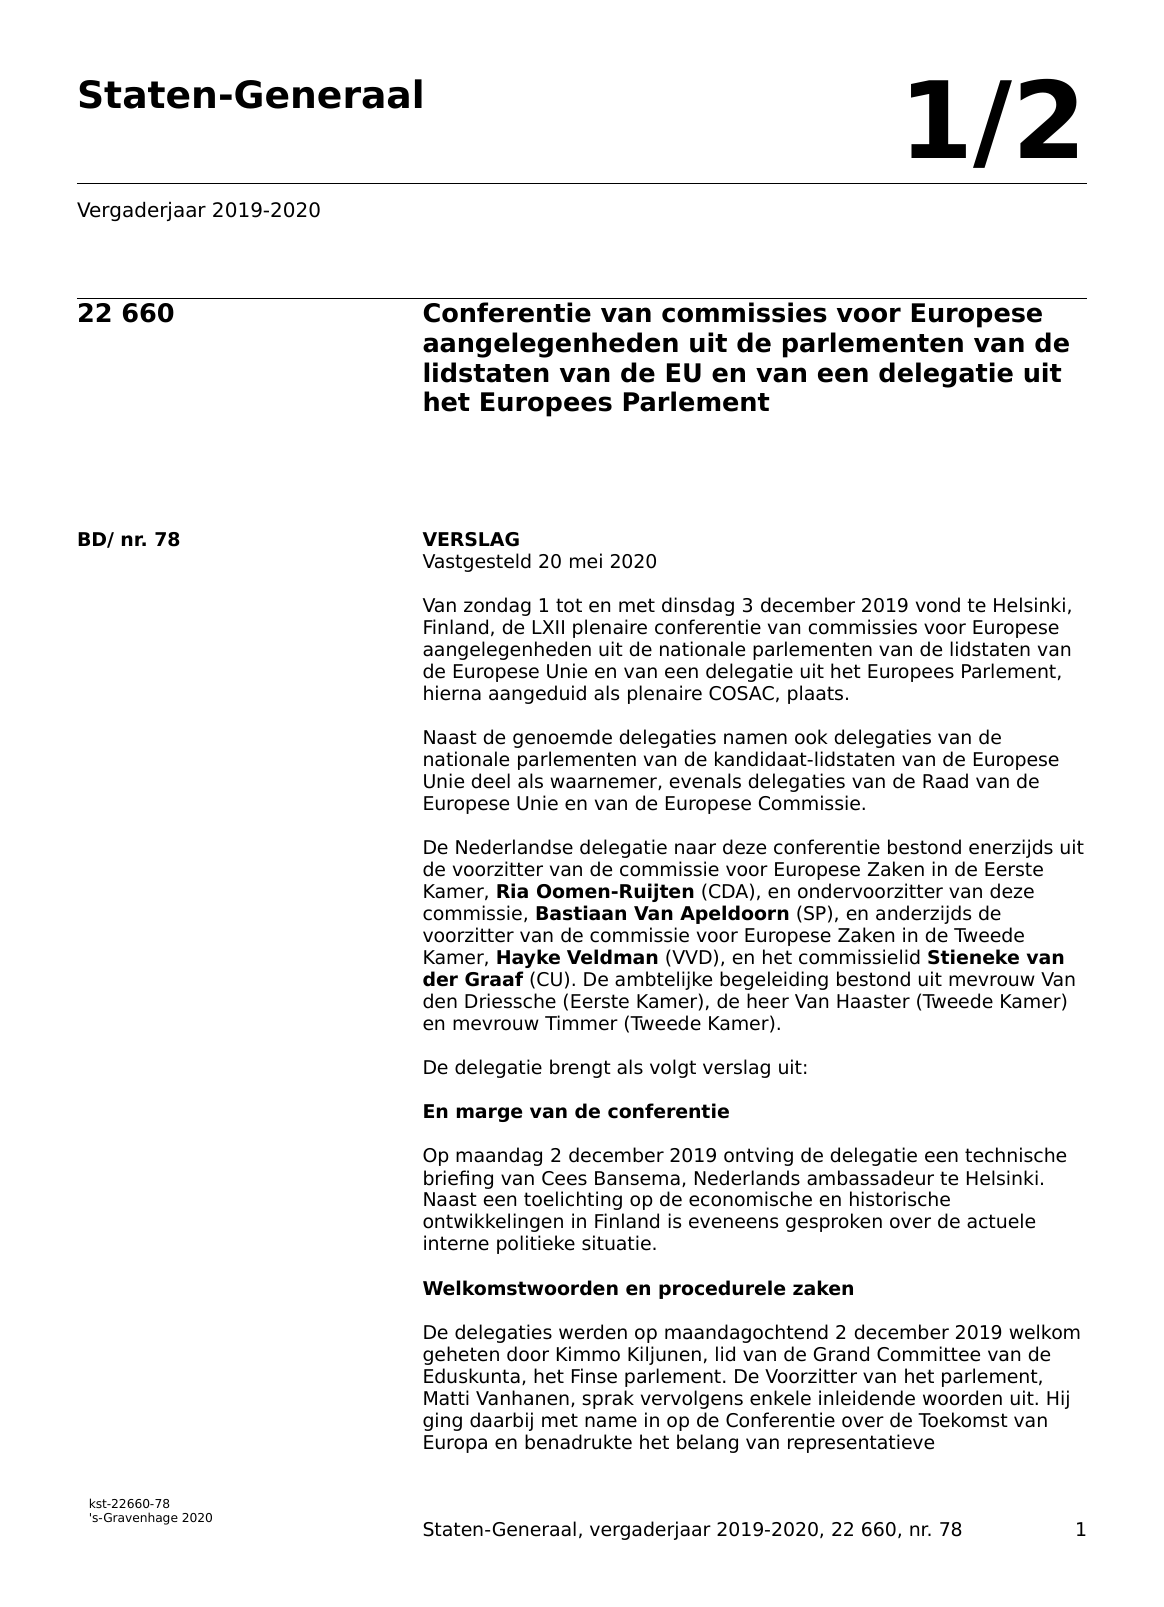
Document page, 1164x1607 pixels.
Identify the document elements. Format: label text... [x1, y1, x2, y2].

text De delegatie brengt als volgt verslag uit: [422, 1057, 1087, 1079]
text Vastgesteld 20 mei 2020 [422, 551, 1087, 573]
table_cell Vergaderjaar 2019-2020 [77, 184, 1087, 298]
text Naast de genoemde delegaties namen ook delegaties van de nationale parlementen van de kandidaat-lidstaten van de Europese Unie deel als waarnemer, evenals delegaties van de Raad van de Europese Unie en van de Europese Commissie. [422, 727, 1087, 815]
table_header Staten-Generaal [77, 59, 886, 183]
text Van zondag 1 tot en met dinsdag 3 december 2019 vond te Helsinki, Finland, de LXII plenaire conferentie van commissies voor Europese aangelegenheden uit de nationale parlementen van de lidstaten van de Europese Unie en van een delegatie uit het Europees Parlement, hierna aangeduid als plenaire COSAC, plaats. [422, 595, 1087, 705]
table_header 1/2 [886, 59, 1087, 183]
text 's-Gravenhage 2020 [88, 1511, 323, 1525]
subtitle Welkomstwoorden en procedurele zaken [422, 1277, 1087, 1299]
text Op maandag 2 december 2019 ontving de delegatie een technische briefing van Cees Bansema, Nederlands ambassadeur te Helsinki. Naast een toelichting op de economische en historische ontwikkelingen in Finland is eveneens gesproken over de actuele interne politieke situatie. [422, 1145, 1087, 1255]
subtitle 22 660 Conferentie van commissies voor Europese aangelegenheden uit de parlementen van de lidstaten van de EU en van een delegatie uit het Europees Parlement [77, 299, 1087, 418]
text De Nederlandse delegatie naar deze conferentie bestond enerzijds uit de voorzitter van de commissie voor Europese Zaken in de Eerste Kamer, Ria Oomen-Ruijten (CDA), en ondervoorzitter van deze commissie, Bastiaan Van Apeldoorn (SP), en anderzijds de voorzitter van de commissie voor Europese Zaken in de Tweede Kamer, Hayke Veldman (VVD), en het commissielid Stieneke van der Graaf (CU). De ambtelijke begeleiding bestond uit mevrouw Van den Driessche (Eerste Kamer), de heer Van Haaster (Tweede Kamer) en mevrouw Timmer (Tweede Kamer). [422, 837, 1087, 1035]
text kst-22660-78 [88, 1497, 323, 1511]
text De delegaties werden op maandagochtend 2 december 2019 welkom geheten door Kimmo Kiljunen, lid van de Grand Committee van de Eduskunta, het Finse parlement. De Voorzitter van het parlement, Matti Vanhanen, sprak vervolgens enkele inleidende woorden uit. Hij ging daarbij met name in op de Conferentie over de Toekomst van Europa en benadrukte het belang van representatieve [422, 1322, 1087, 1453]
subtitle En marge van de conferentie [422, 1101, 1087, 1123]
subtitle BD/ nr. 78 VERSLAG [77, 529, 1087, 551]
